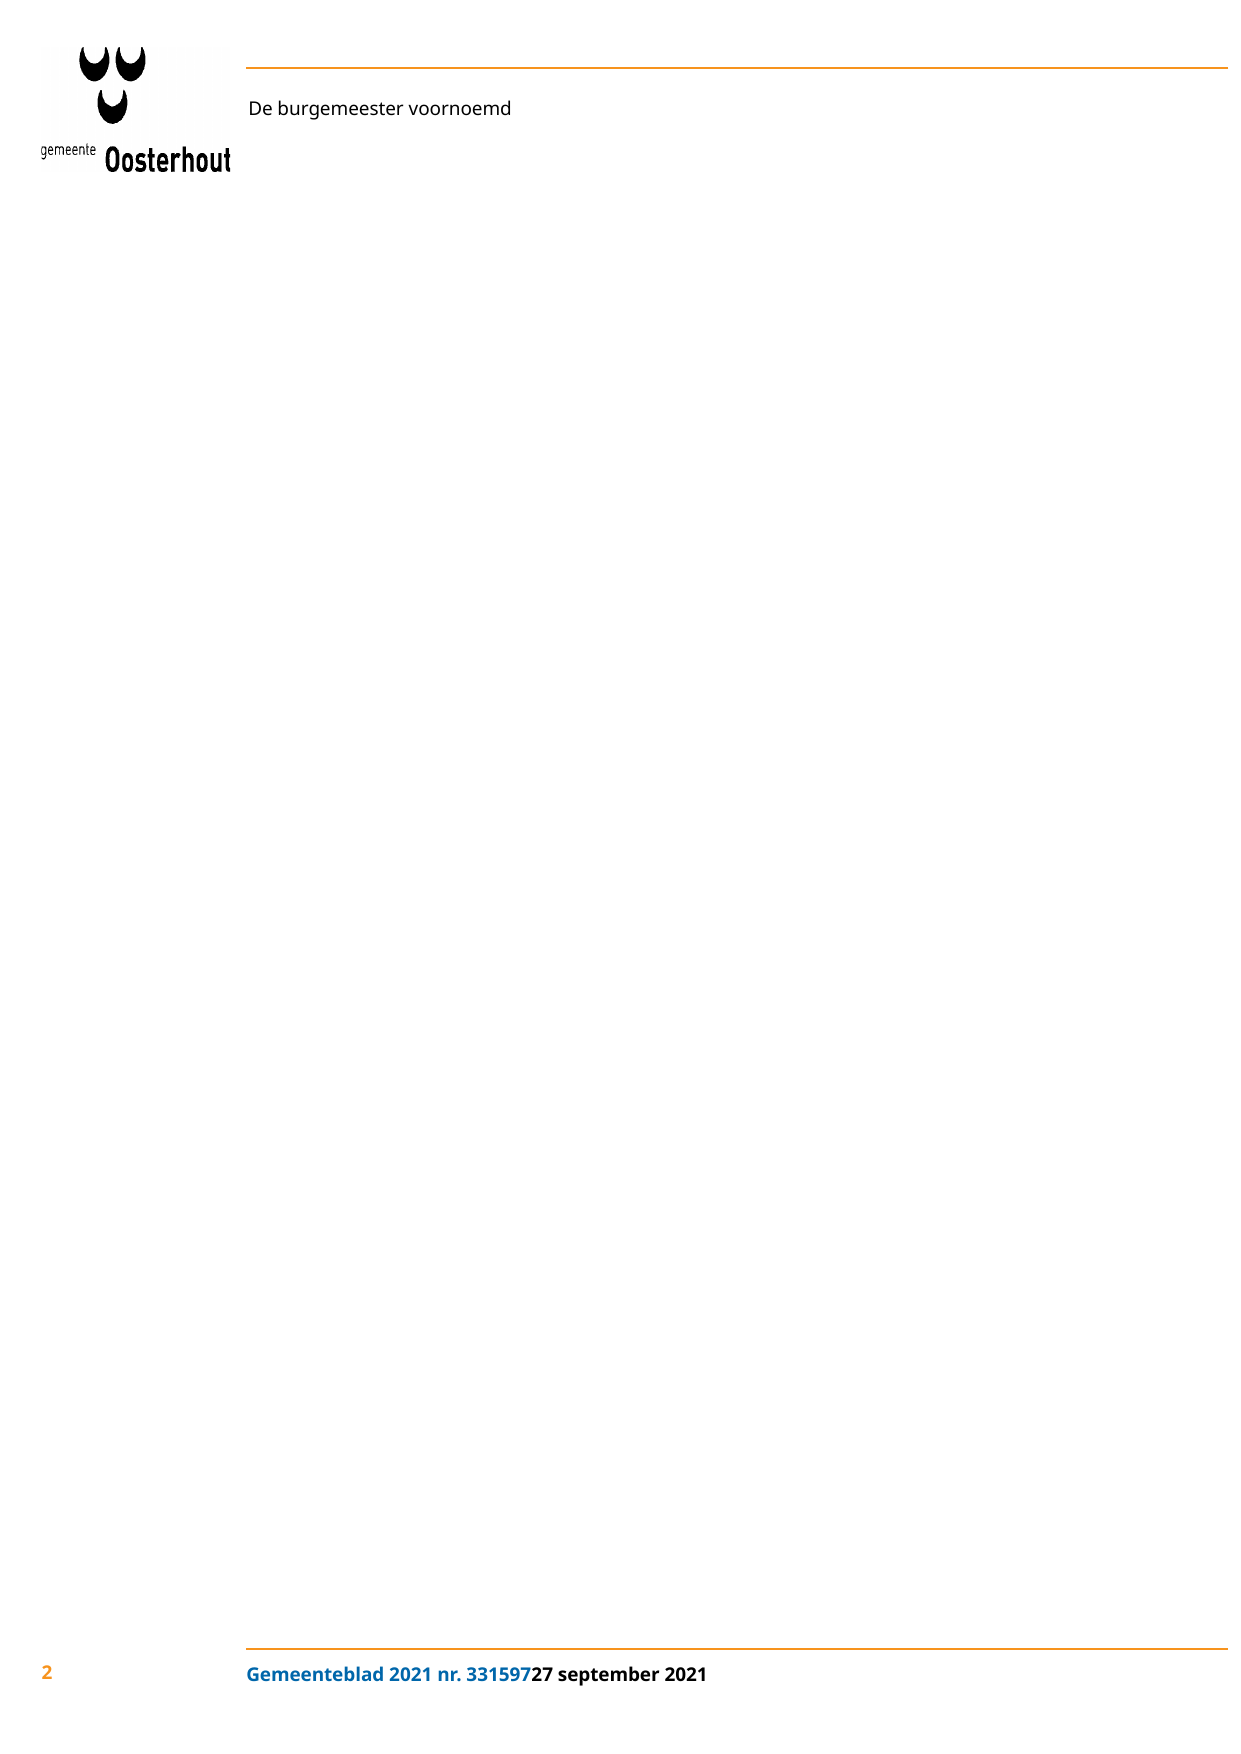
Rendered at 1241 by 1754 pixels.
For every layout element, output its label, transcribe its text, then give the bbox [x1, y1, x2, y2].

text De burgemeester voornoemd [248, 95, 1152, 121]
picture [41, 47, 231, 172]
